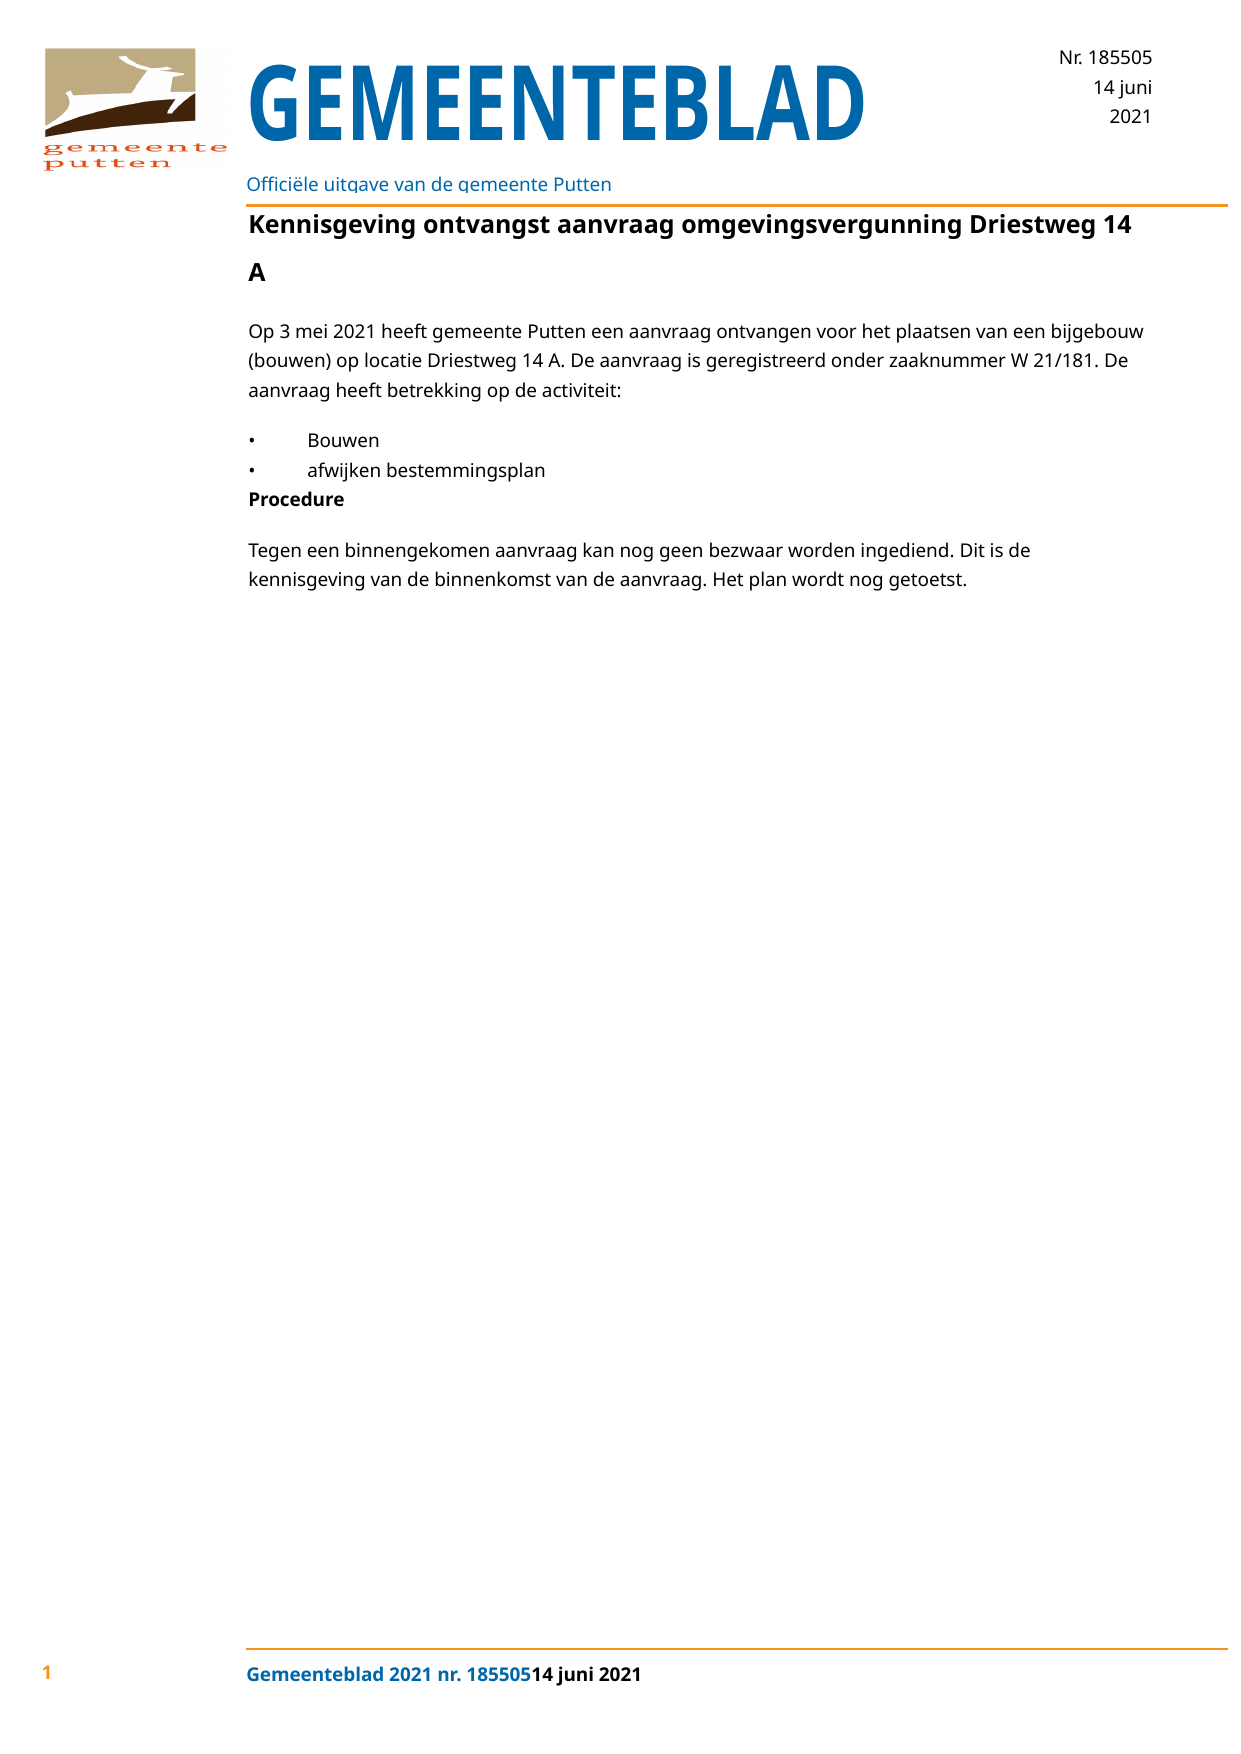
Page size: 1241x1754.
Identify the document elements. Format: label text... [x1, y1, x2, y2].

text Tegen een binnengekomen aanvraag kan nog geen bezwaar worden ingediend. Dit is de kennisgeving van de binnenkomst van de aanvraag. Het plan wordt nog getoetst. [248, 537, 1152, 592]
text Op 3 mei 2021 heeft gemeente Putten een aanvraag ontvangen voor het plaatsen van een bijgebouw (bouwen) op locatie Driestweg 14 A. De aanvraag is geregistreerd onder zaaknummer W 21/181. De aanvraag heeft betrekking op de activiteit: [248, 318, 1152, 403]
picture [41, 47, 231, 172]
text Procedure [248, 487, 1152, 512]
list afwijken bestemmingsplan [248, 457, 1152, 483]
list Bouwen [248, 427, 1152, 453]
text Kennisgeving ontvangst aanvraag omgevingsvergunning Driestweg 14 A [248, 207, 1152, 288]
